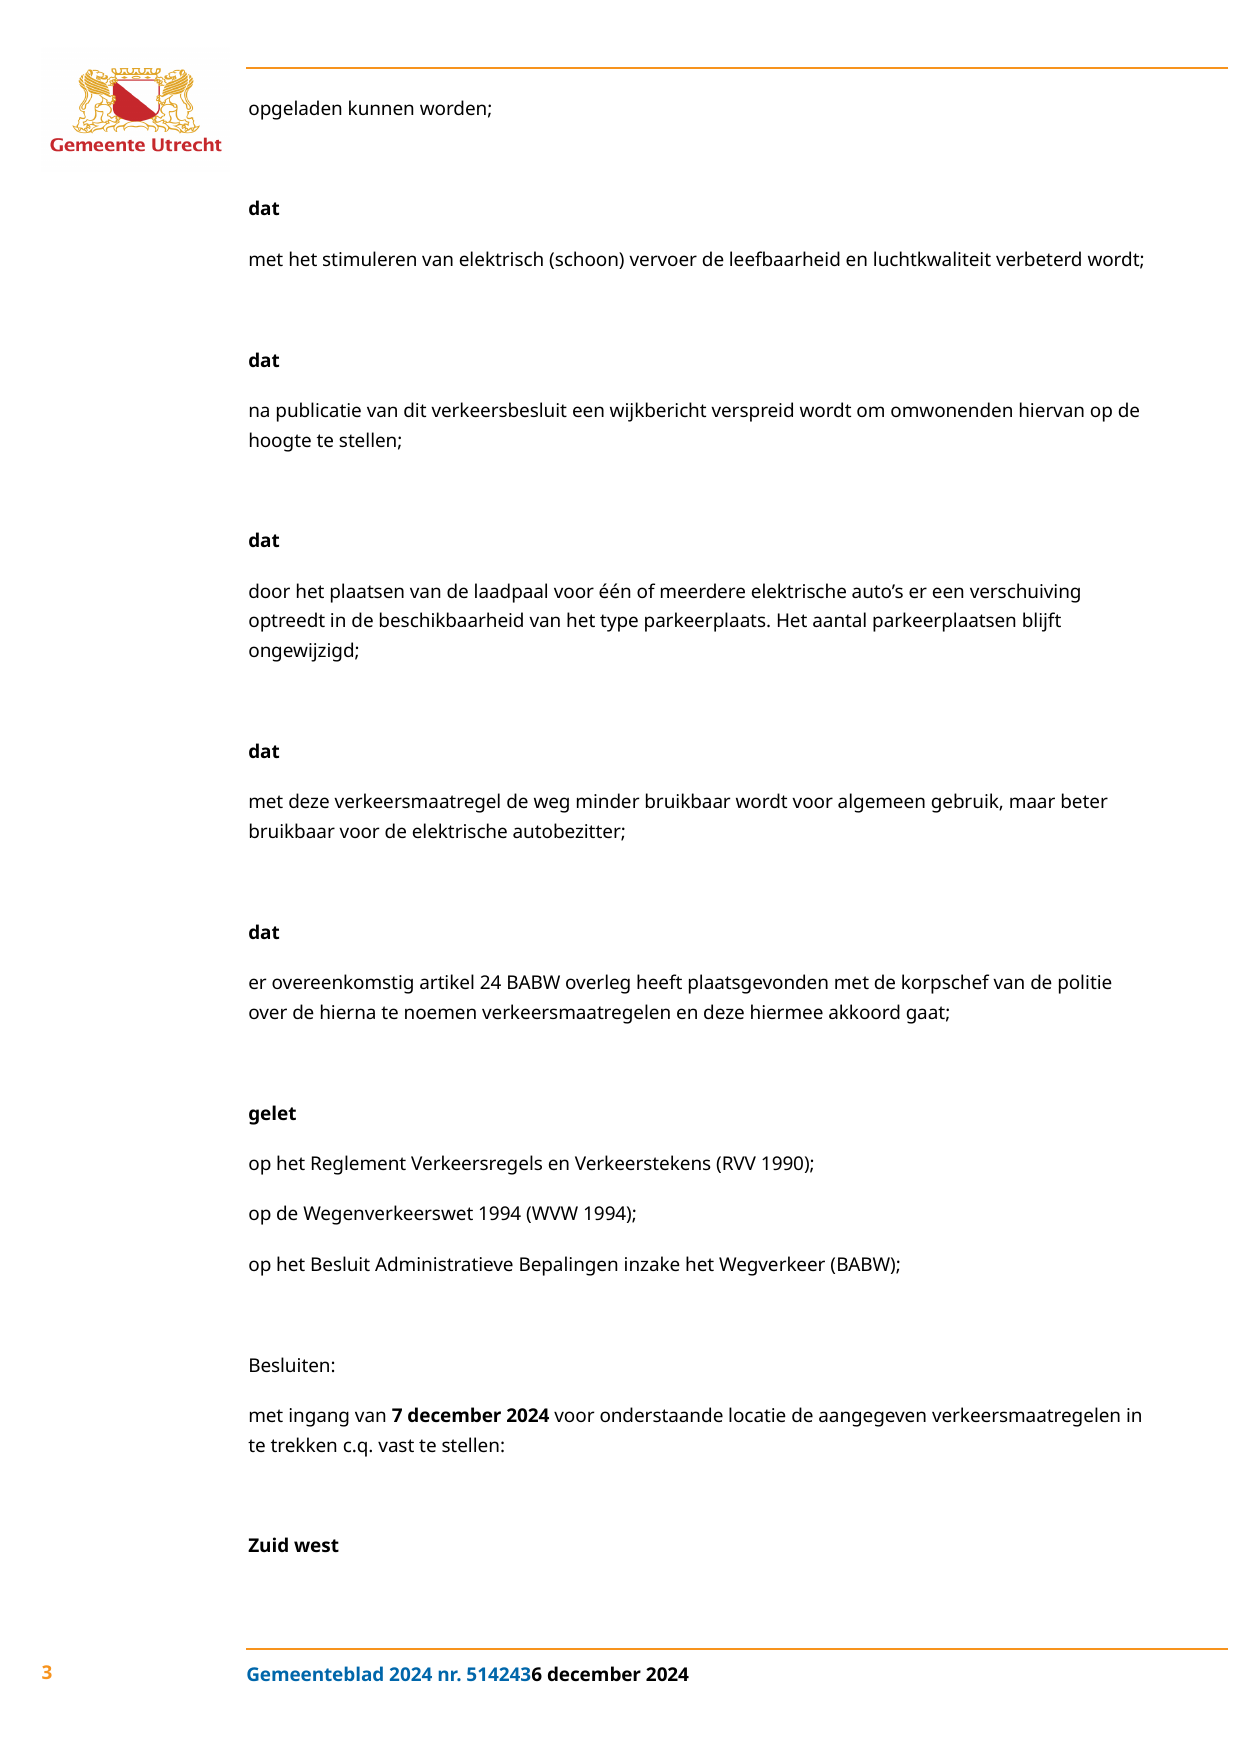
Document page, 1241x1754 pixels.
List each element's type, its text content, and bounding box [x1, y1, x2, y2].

picture [41, 47, 231, 172]
text dat [248, 919, 1152, 945]
text door het plaatsen van de laadpaal voor één of meerdere elektrische auto’s er een verschuiving optreedt in de beschikbaarheid van het type parkeerplaats. Het aantal parkeerplaatsen blijft ongewijzigd; [248, 578, 1152, 663]
text Besluiten: [248, 1352, 1152, 1378]
text dat [248, 738, 1152, 764]
text dat [248, 528, 1152, 553]
text Zuid west [248, 1533, 1152, 1558]
text dat [248, 347, 1152, 373]
text op het Besluit Administratieve Bepalingen inzake het Wegverkeer (BABW); [248, 1251, 1152, 1277]
text na publicatie van dit verkeersbesluit een wijkbericht verspreid wordt om omwonenden hiervan op de hoogte te stellen; [248, 397, 1152, 453]
text met het stimuleren van elektrisch (schoon) vervoer de leefbaarheid en luchtkwaliteit verbeterd wordt; [248, 246, 1152, 272]
text opgeladen kunnen worden; [248, 95, 1152, 121]
text gelet [248, 1100, 1152, 1126]
text op het Reglement Verkeersregels en Verkeerstekens (RVV 1990); [248, 1150, 1152, 1176]
text met deze verkeersmaatregel de weg minder bruikbaar wordt voor algemeen gebruik, maar beter bruikbaar voor de elektrische autobezitter; [248, 788, 1152, 844]
text op de Wegenverkeerswet 1994 (WVW 1994); [248, 1201, 1152, 1226]
text met ingang van 7 december 2024 voor onderstaande locatie de aangegeven verkeersmaatregelen in te trekken c.q. vast te stellen: [248, 1402, 1152, 1458]
text dat [248, 196, 1152, 221]
text er overeenkomstig artikel 24 BABW overleg heeft plaatsgevonden met de korpschef van de politie over de hierna te noemen verkeersmaatregelen en deze hiermee akkoord gaat; [248, 969, 1152, 1025]
